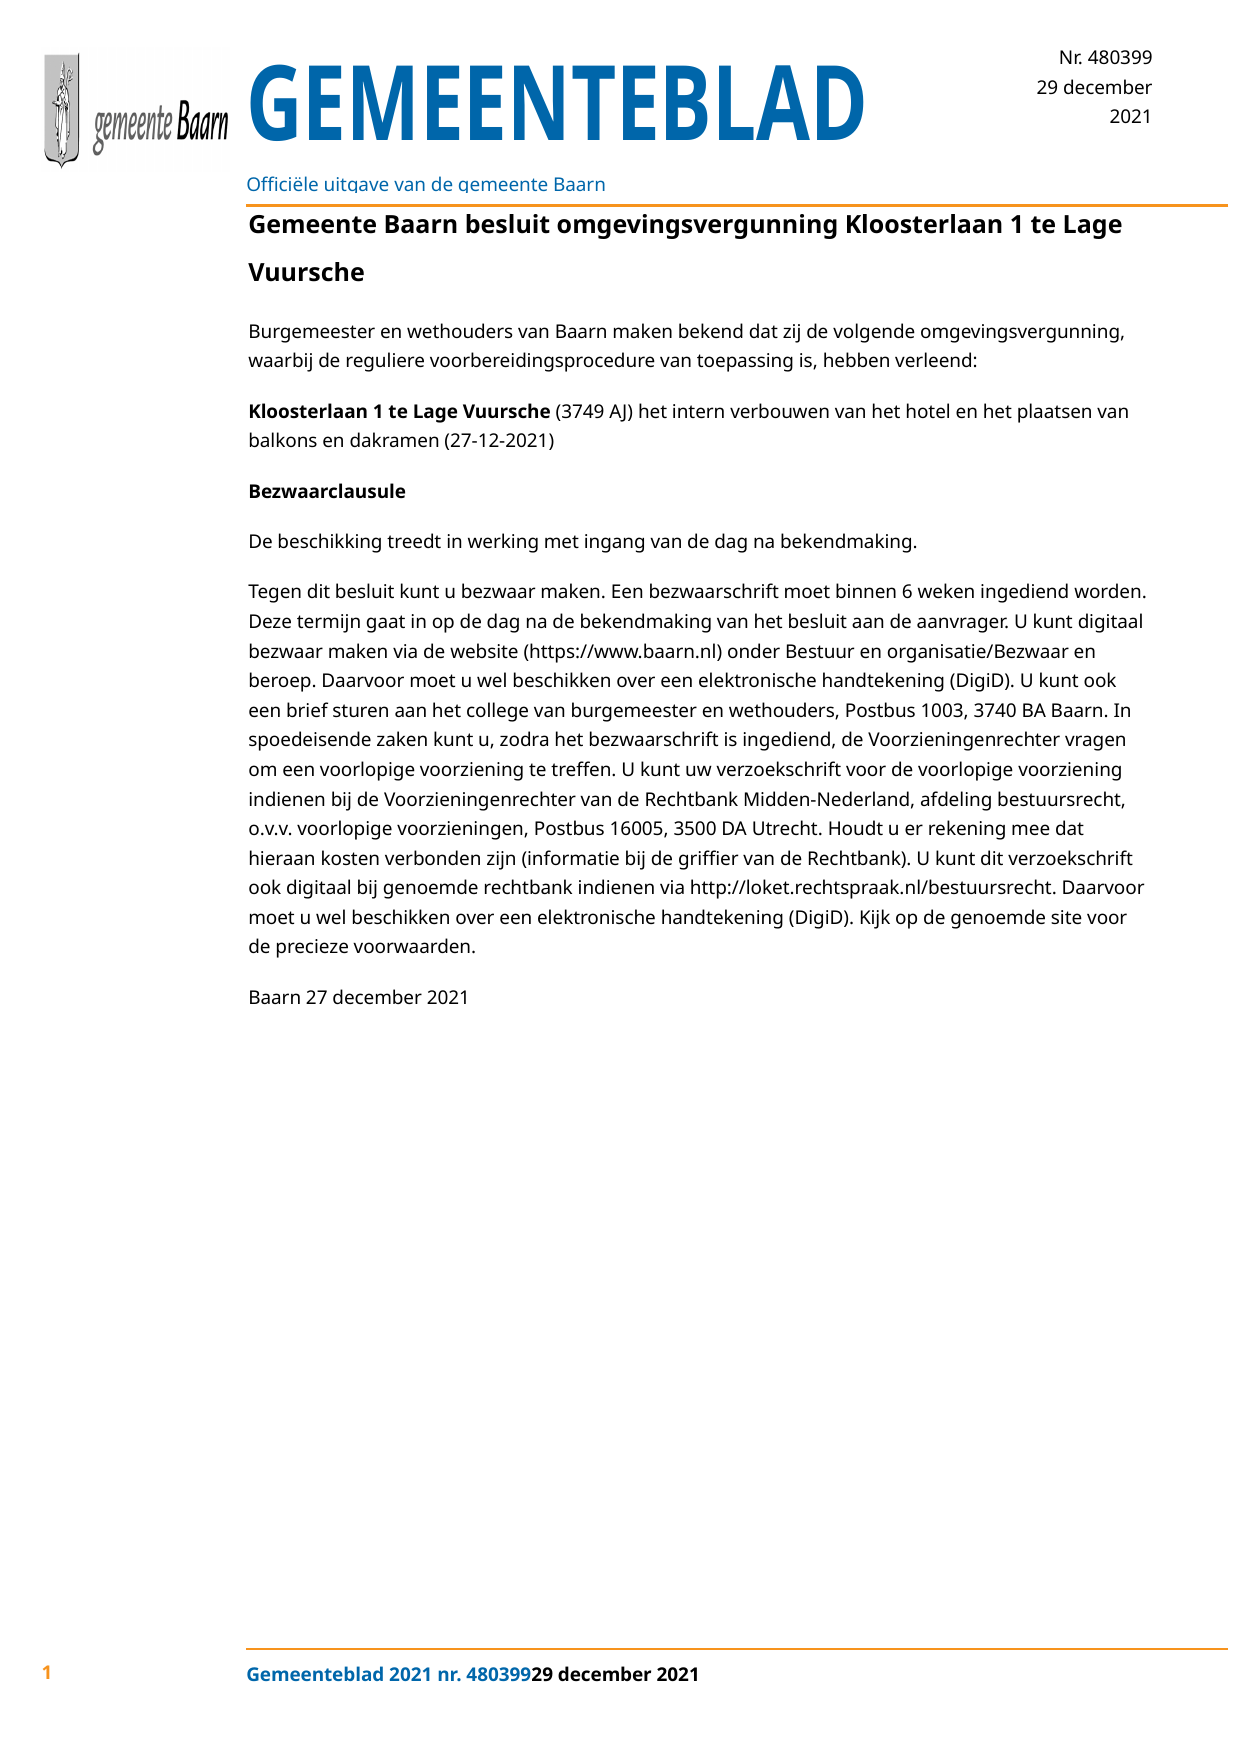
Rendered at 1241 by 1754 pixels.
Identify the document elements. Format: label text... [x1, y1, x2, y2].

text Gemeente Baarn besluit omgevingsvergunning Kloosterlaan 1 te Lage Vuursche [248, 207, 1152, 288]
text De beschikking treedt in werking met ingang van de dag na bekendmaking. [248, 528, 1152, 554]
picture [41, 47, 231, 172]
text Tegen dit besluit kunt u bezwaar maken. Een bezwaarschrift moet binnen 6 weken ingediend worden. Deze termijn gaat in op de dag na de bekendmaking van het besluit aan de aanvrager. U kunt digitaal bezwaar maken via de website (https://www.baarn.nl) onder Bestuur en organisatie/Bezwaar en beroep. Daarvoor moet u wel beschikken over een elektronische handtekening (DigiD). U kunt ook een brief sturen aan het college van burgemeester en wethouders, Postbus 1003, 3740 BA Baarn. In spoedeisende zaken kunt u, zodra het bezwaarschrift is ingediend, de Voorzieningenrechter vragen om een voorlopige voorziening te treffen. U kunt uw verzoekschrift voor de voorlopige voorziening indienen bij de Voorzieningenrechter van de Rechtbank Midden-Nederland, afdeling bestuursrecht, o.v.v. voorlopige voorzieningen, Postbus 16005, 3500 DA Utrecht. Houdt u er rekening mee dat hieraan kosten verbonden zijn (informatie bij de griffier van de Rechtbank). U kunt dit verzoekschrift ook digitaal bij genoemde rechtbank indienen via http://loket.rechtspraak.nl/bestuursrecht. Daarvoor moet u wel beschikken over een elektronische handtekening (DigiD). Kijk op de genoemde site voor de precieze voorwaarden. [248, 579, 1152, 959]
text Bezwaarclausule [248, 478, 1152, 504]
text Kloosterlaan 1 te Lage Vuursche (3749 AJ) het intern verbouwen van het hotel en het plaatsen van balkons en dakramen (27-12-2021) [248, 398, 1152, 453]
text Burgemeester en wethouders van Baarn maken bekend dat zij de volgende omgevingsvergunning, waarbij de reguliere voorbereidingsprocedure van toepassing is, hebben verleend: [248, 318, 1152, 373]
text Baarn 27 december 2021 [248, 984, 1152, 1010]
